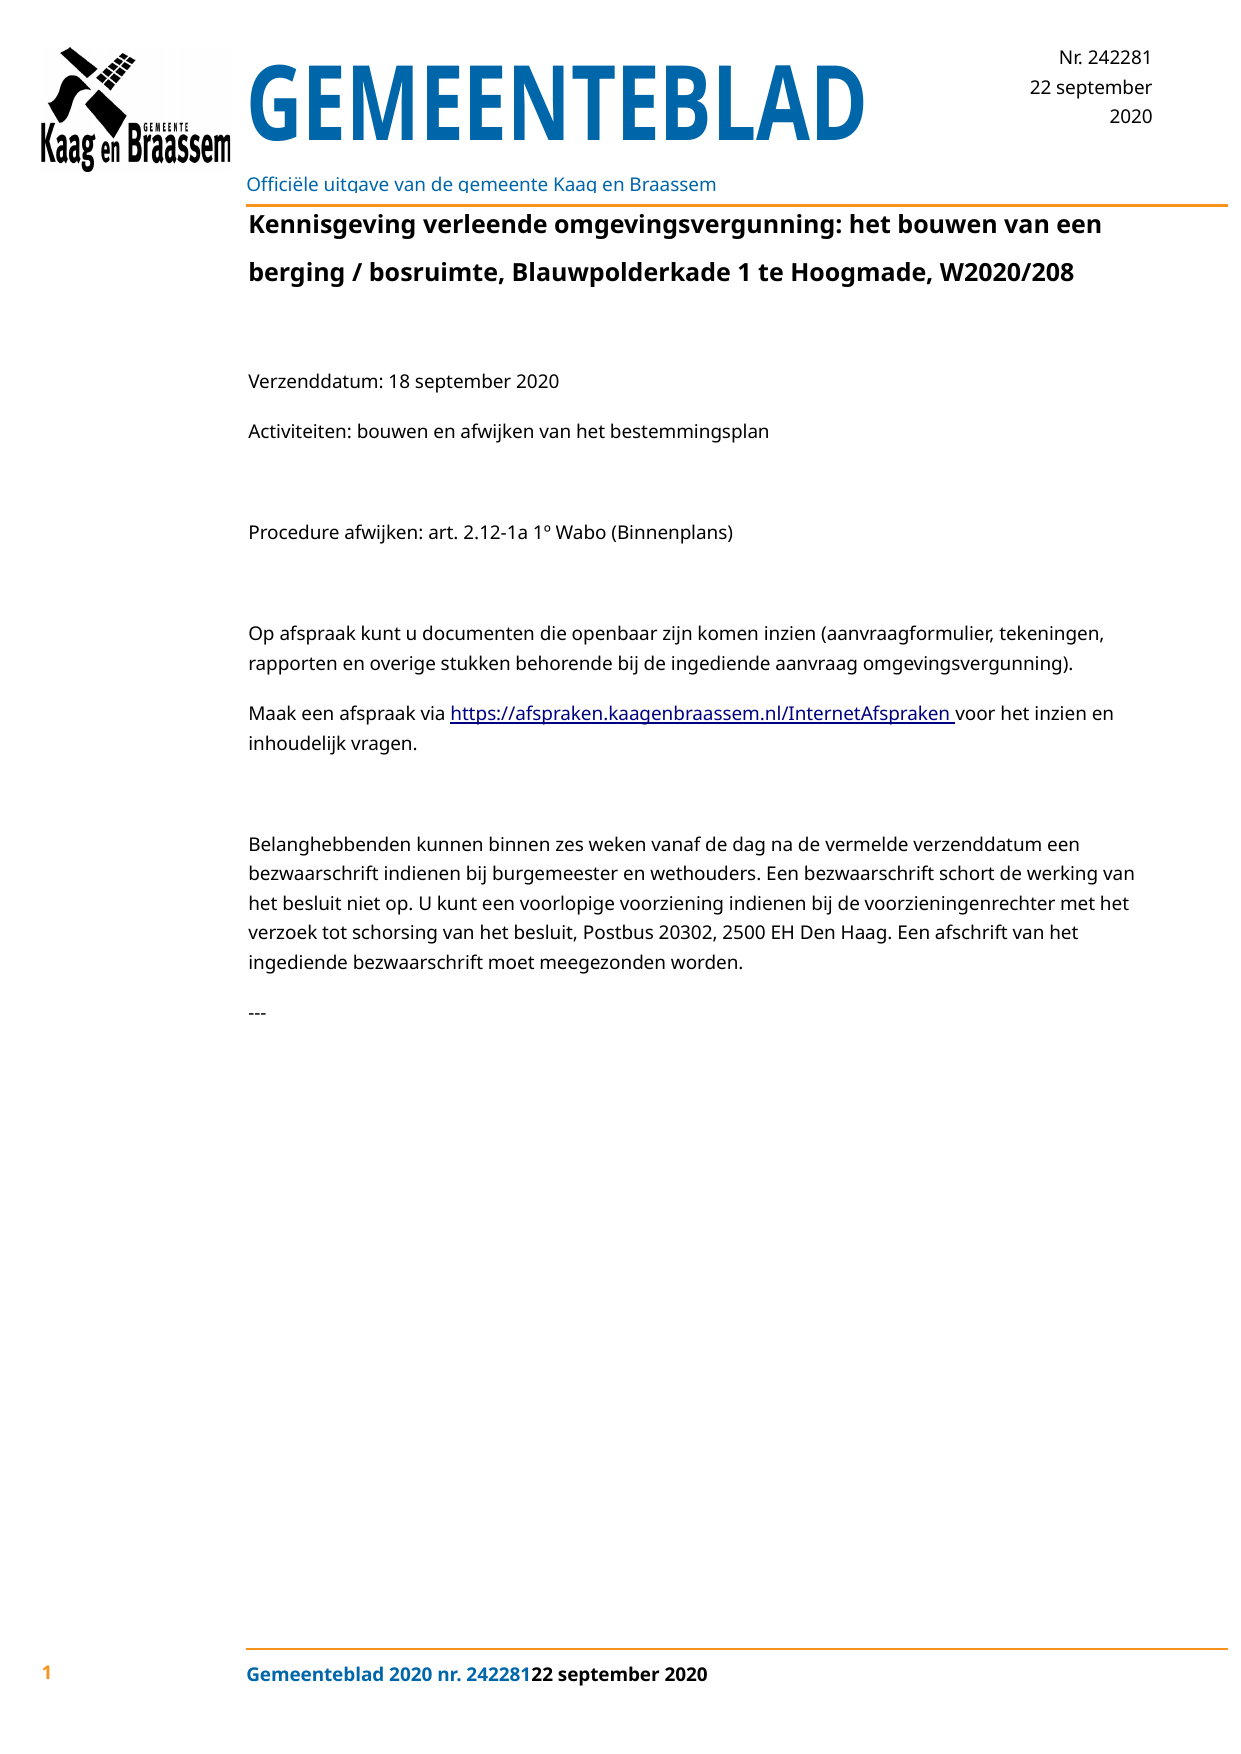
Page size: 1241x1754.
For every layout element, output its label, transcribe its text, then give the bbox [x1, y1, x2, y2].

text Op afspraak kunt u documenten die openbaar zijn komen inzien (aanvraagformulier, tekeningen, rapporten en overige stukken behorende bij de ingediende aanvraag omgevingsvergunning). [248, 620, 1152, 676]
text Kennisgeving verleende omgevingsvergunning: het bouwen van een berging / bosruimte, Blauwpolderkade 1 te Hoogmade, W2020/208 [248, 207, 1152, 288]
text Belanghebbenden kunnen binnen zes weken vanaf de dag na de vermelde verzenddatum een bezwaarschrift indienen bij burgemeester en wethouders. Een bezwaarschrift schort de werking van het besluit niet op. U kunt een voorlopige voorziening indienen bij de voorzieningenrechter met het verzoek tot schorsing van het besluit, Postbus 20302, 2500 EH Den Haag. Een afschrift van het ingediende bezwaarschrift moet meegezonden worden. [248, 831, 1152, 975]
picture [41, 47, 231, 172]
text Activiteiten: bouwen en afwijken van het bestemmingsplan [248, 419, 1152, 444]
text Procedure afwijken: art. 2.12-1a 1º Wabo (Binnenplans) [248, 519, 1152, 545]
text --- [248, 999, 1152, 1025]
text Maak een afspraak via https://afspraken.kaagenbraassem.nl/InternetAfspraken voor het inzien en inhoudelijk vragen. [248, 700, 1152, 756]
text Verzenddatum: 18 september 2020 [248, 368, 1152, 394]
